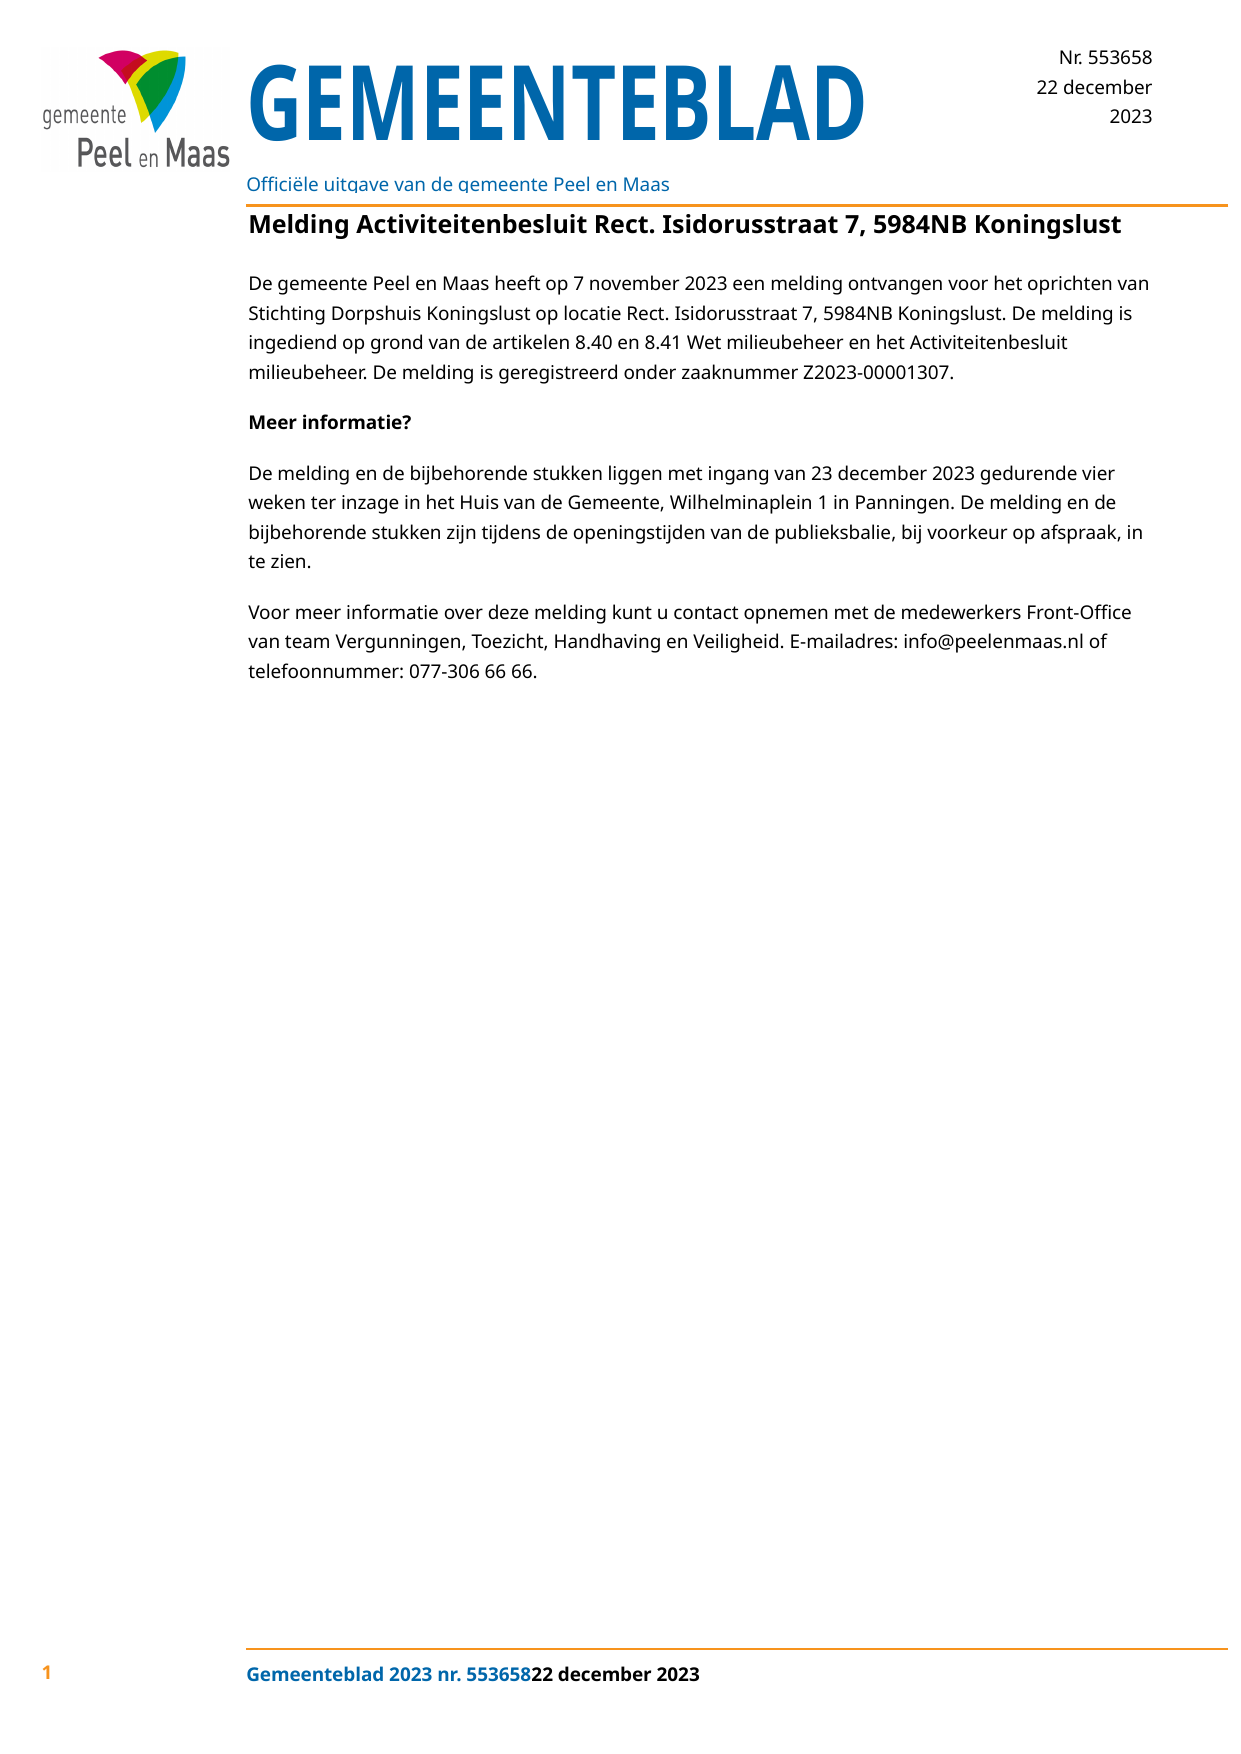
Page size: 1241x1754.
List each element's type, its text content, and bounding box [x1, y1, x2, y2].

text Voor meer informatie over deze melding kunt u contact opnemen met de medewerkers Front-Office van team Vergunningen, Toezicht, Handhaving en Veiligheid. E-mailadres: info@peelenmaas.nl of telefoonnummer: 077-306 66 66. [248, 599, 1152, 684]
text Meer informatie? [248, 409, 1152, 435]
picture [41, 47, 231, 172]
text De gemeente Peel en Maas heeft op 7 november 2023 een melding ontvangen voor het oprichten van Stichting Dorpshuis Koningslust op locatie Rect. Isidorusstraat 7, 5984NB Koningslust. De melding is ingediend op grond van de artikelen 8.40 en 8.41 Wet milieubeheer en het Activiteitenbesluit milieubeheer. De melding is geregistreerd onder zaaknummer Z2023-00001307. [248, 270, 1152, 385]
text Melding Activiteitenbesluit Rect. Isidorusstraat 7, 5984NB Koningslust [248, 207, 1152, 241]
text De melding en de bijbehorende stukken liggen met ingang van 23 december 2023 gedurende vier weken ter inzage in het Huis van de Gemeente, Wilhelminaplein 1 in Panningen. De melding en de bijbehorende stukken zijn tijdens de openingstijden van de publieksbalie, bij voorkeur op afspraak, in te zien. [248, 460, 1152, 574]
